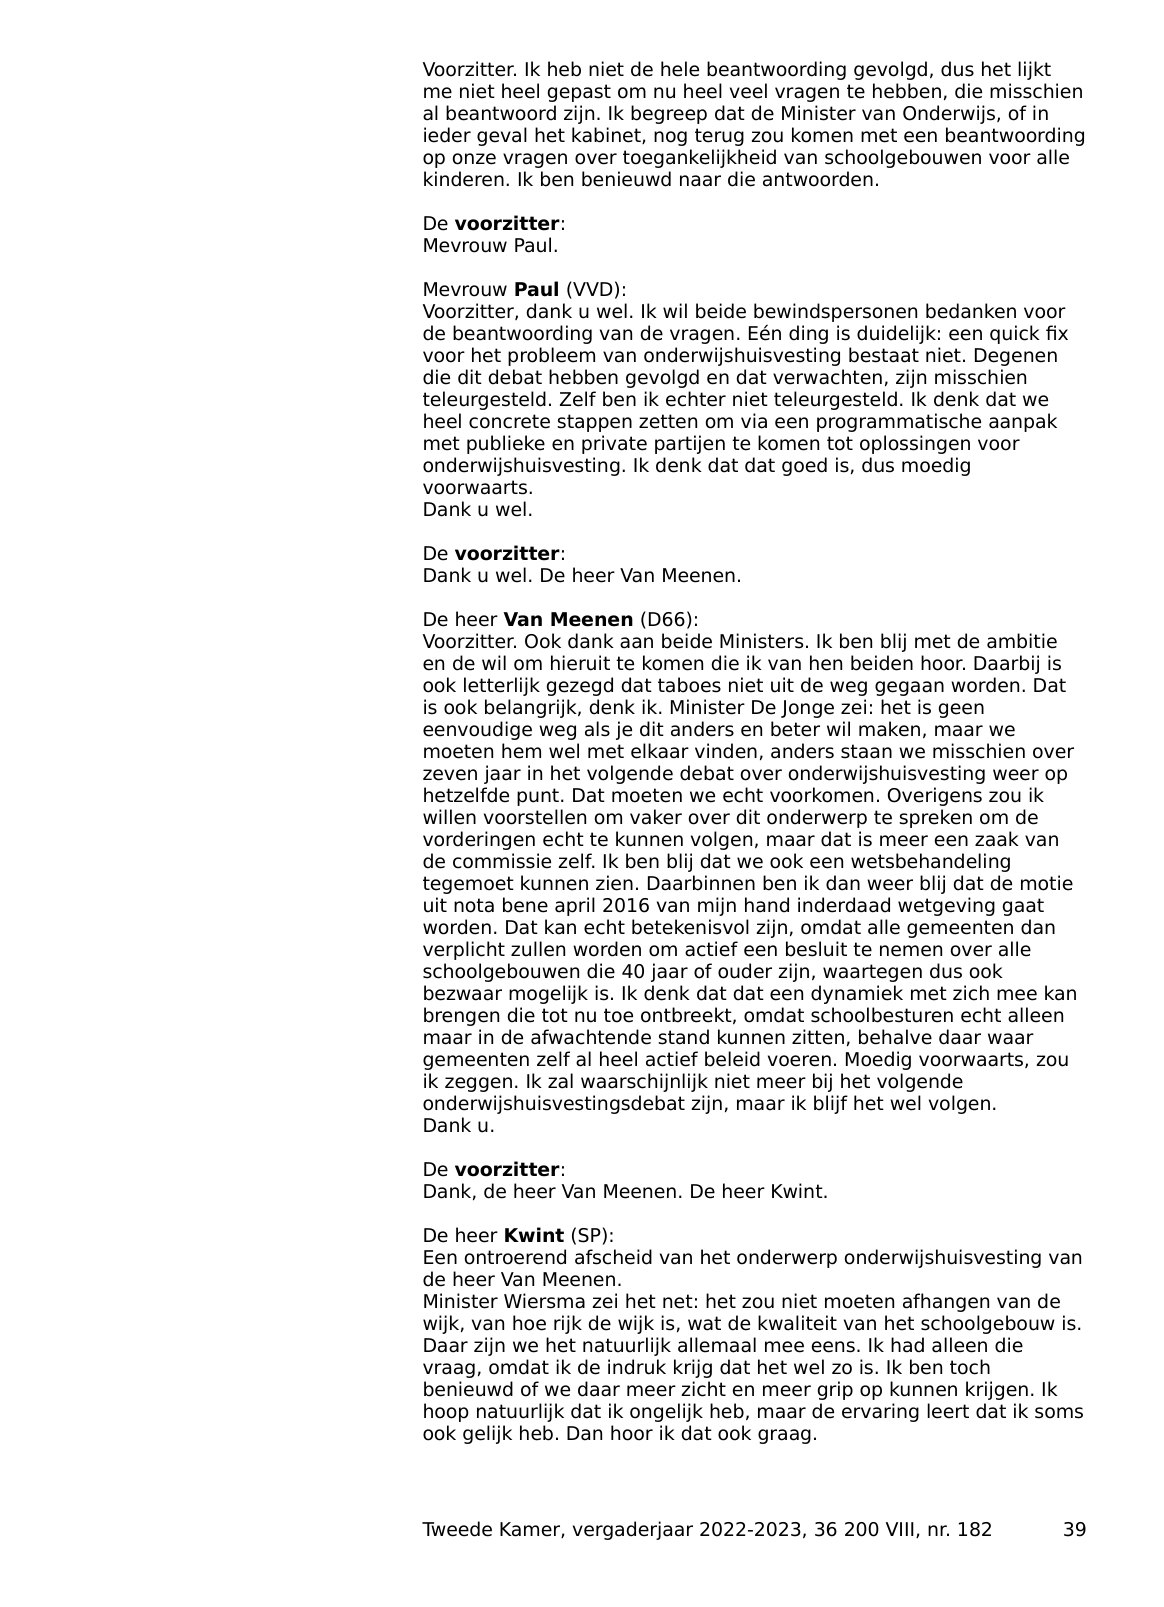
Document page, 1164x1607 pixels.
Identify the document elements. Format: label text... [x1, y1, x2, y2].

text Dank u. [422, 1115, 1087, 1137]
text Mevrouw Paul. [422, 235, 1087, 257]
text De heer Van Meenen (D66): [422, 609, 1087, 631]
text Minister Wiersma zei het net: het zou niet moeten afhangen van de wijk, van hoe rijk de wijk is, wat de kwaliteit van het schoolgebouw is. Daar zijn we het natuurlijk allemaal mee eens. Ik had alleen die vraag, omdat ik de indruk krijg dat het wel zo is. Ik ben toch benieuwd of we daar meer zicht en meer grip op kunnen krijgen. Ik hoop natuurlijk dat ik ongelijk heb, maar de ervaring leert dat ik soms ook gelijk heb. Dan hoor ik dat ook graag. [422, 1291, 1087, 1445]
text Dank, de heer Van Meenen. De heer Kwint. [422, 1181, 1087, 1203]
text De voorzitter: [422, 1159, 1087, 1181]
text Mevrouw Paul (VVD): [422, 279, 1087, 301]
text Voorzitter. Ook dank aan beide Ministers. Ik ben blij met de ambitie en de wil om hieruit te komen die ik van hen beiden hoor. Daarbij is ook letterlijk gezegd dat taboes niet uit de weg gegaan worden. Dat is ook belangrijk, denk ik. Minister De Jonge zei: het is geen eenvoudige weg als je dit anders en beter wil maken, maar we moeten hem wel met elkaar vinden, anders staan we misschien over zeven jaar in het volgende debat over onderwijshuisvesting weer op hetzelfde punt. Dat moeten we echt voorkomen. Overigens zou ik willen voorstellen om vaker over dit onderwerp te spreken om de vorderingen echt te kunnen volgen, maar dat is meer een zaak van de commissie zelf. Ik ben blij dat we ook een wetsbehandeling tegemoet kunnen zien. Daarbinnen ben ik dan weer blij dat de motie uit nota bene april 2016 van mijn hand inderdaad wetgeving gaat worden. Dat kan echt betekenisvol zijn, omdat alle gemeenten dan verplicht zullen worden om actief een besluit te nemen over alle schoolgebouwen die 40 jaar of ouder zijn, waartegen dus ook bezwaar mogelijk is. Ik denk dat dat een dynamiek met zich mee kan brengen die tot nu toe ontbreekt, omdat schoolbesturen echt alleen maar in de afwachtende stand kunnen zitten, behalve daar waar gemeenten zelf al heel actief beleid voeren. Moedig voorwaarts, zou ik zeggen. Ik zal waarschijnlijk niet meer bij het volgende onderwijshuisvestingsdebat zijn, maar ik blijf het wel volgen. [422, 631, 1087, 1115]
text De voorzitter: [422, 213, 1087, 235]
text Voorzitter, dank u wel. Ik wil beide bewindspersonen bedanken voor de beantwoording van de vragen. Eén ding is duidelijk: een quick fix voor het probleem van onderwijshuisvesting bestaat niet. Degenen die dit debat hebben gevolgd en dat verwachten, zijn misschien teleurgesteld. Zelf ben ik echter niet teleurgesteld. Ik denk dat we heel concrete stappen zetten om via een programmatische aanpak met publieke en private partijen te komen tot oplossingen voor onderwijshuisvesting. Ik denk dat dat goed is, dus moedig voorwaarts. [422, 301, 1087, 499]
text De heer Kwint (SP): [422, 1225, 1087, 1247]
text Dank u wel. [422, 499, 1087, 521]
text Dank u wel. De heer Van Meenen. [422, 565, 1087, 587]
text Voorzitter. Ik heb niet de hele beantwoording gevolgd, dus het lijkt me niet heel gepast om nu heel veel vragen te hebben, die misschien al beantwoord zijn. Ik begreep dat de Minister van Onderwijs, of in ieder geval het kabinet, nog terug zou komen met een beantwoording op onze vragen over toegankelijkheid van schoolgebouwen voor alle kinderen. Ik ben benieuwd naar die antwoorden. [422, 59, 1087, 191]
text De voorzitter: [422, 543, 1087, 565]
text Een ontroerend afscheid van het onderwerp onderwijshuisvesting van de heer Van Meenen. [422, 1247, 1087, 1291]
